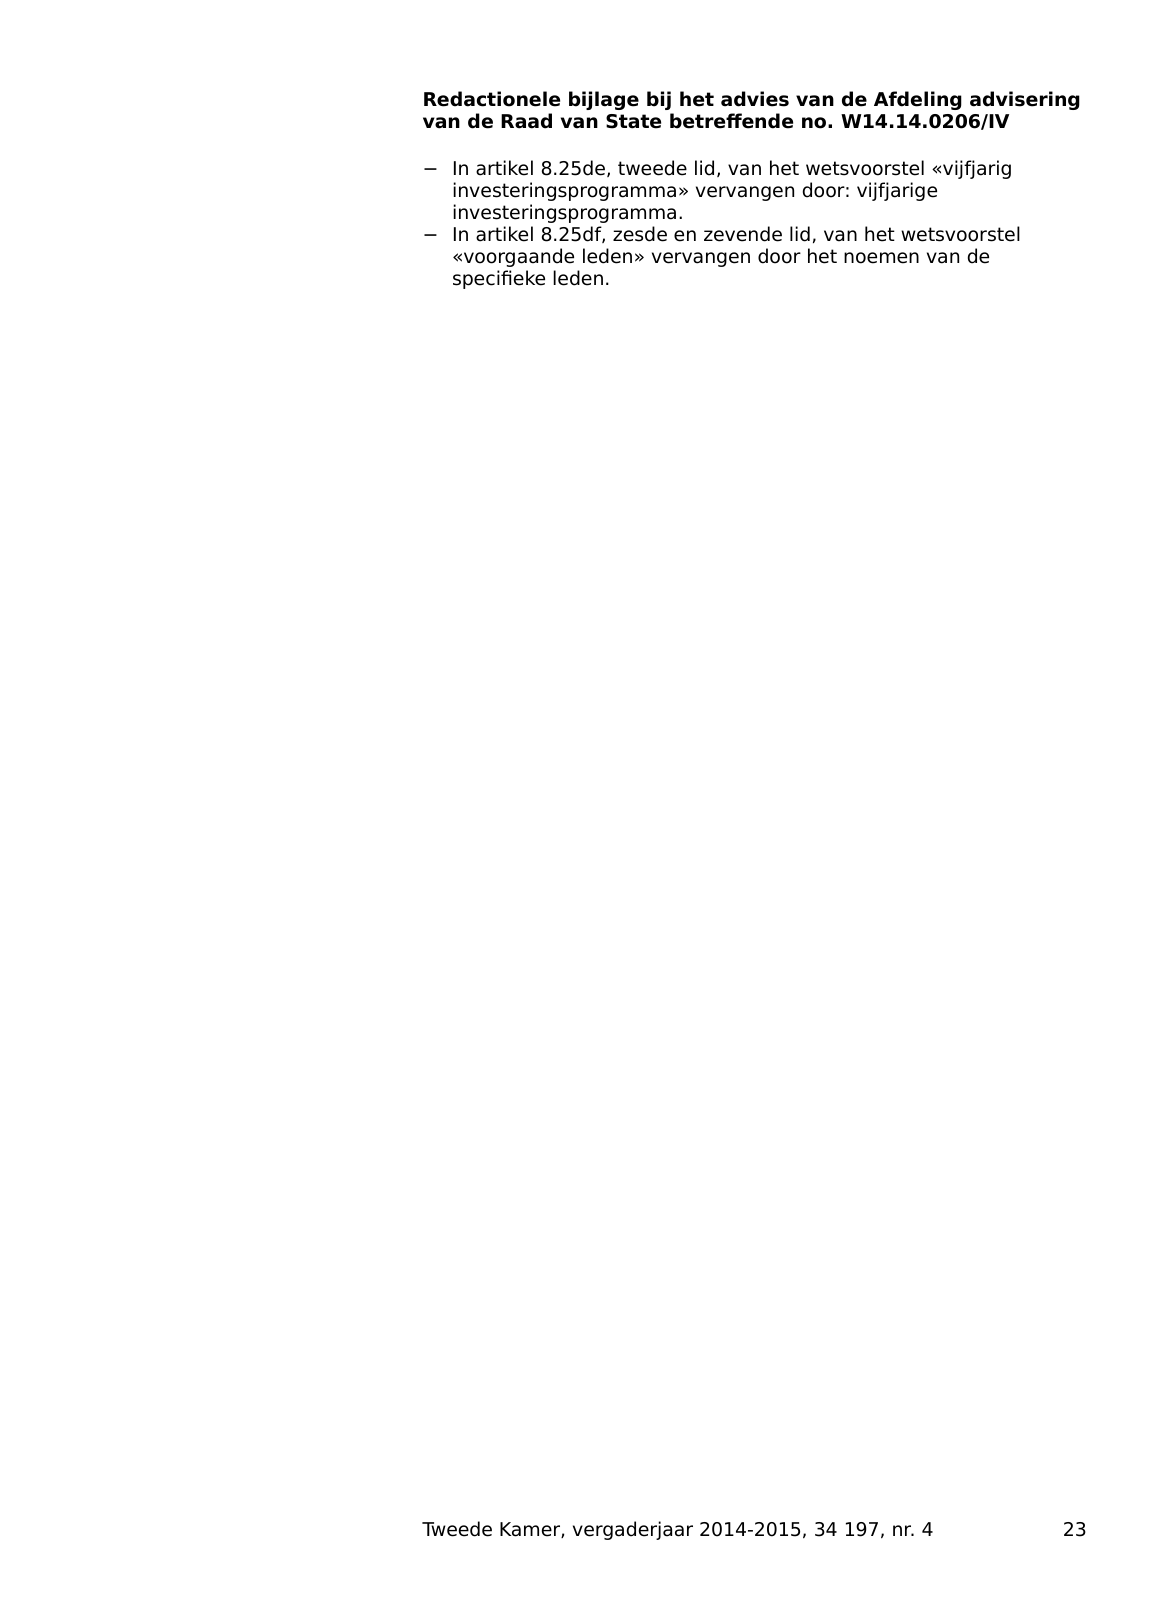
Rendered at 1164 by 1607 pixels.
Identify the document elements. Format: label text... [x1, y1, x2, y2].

text − In artikel 8.25de, tweede lid, van het wetsvoorstel «vijfjarig investeringsprogramma» vervangen door: vijfjarige investeringsprogramma. [422, 158, 1087, 224]
text − In artikel 8.25df, zesde en zevende lid, van het wetsvoorstel «voorgaande leden» vervangen door het noemen van de specifieke leden. [422, 224, 1087, 290]
subtitle Redactionele bijlage bij het advies van de Afdeling advisering van de Raad van State betreffende no. W14.14.0206/IV [77, 89, 1087, 133]
